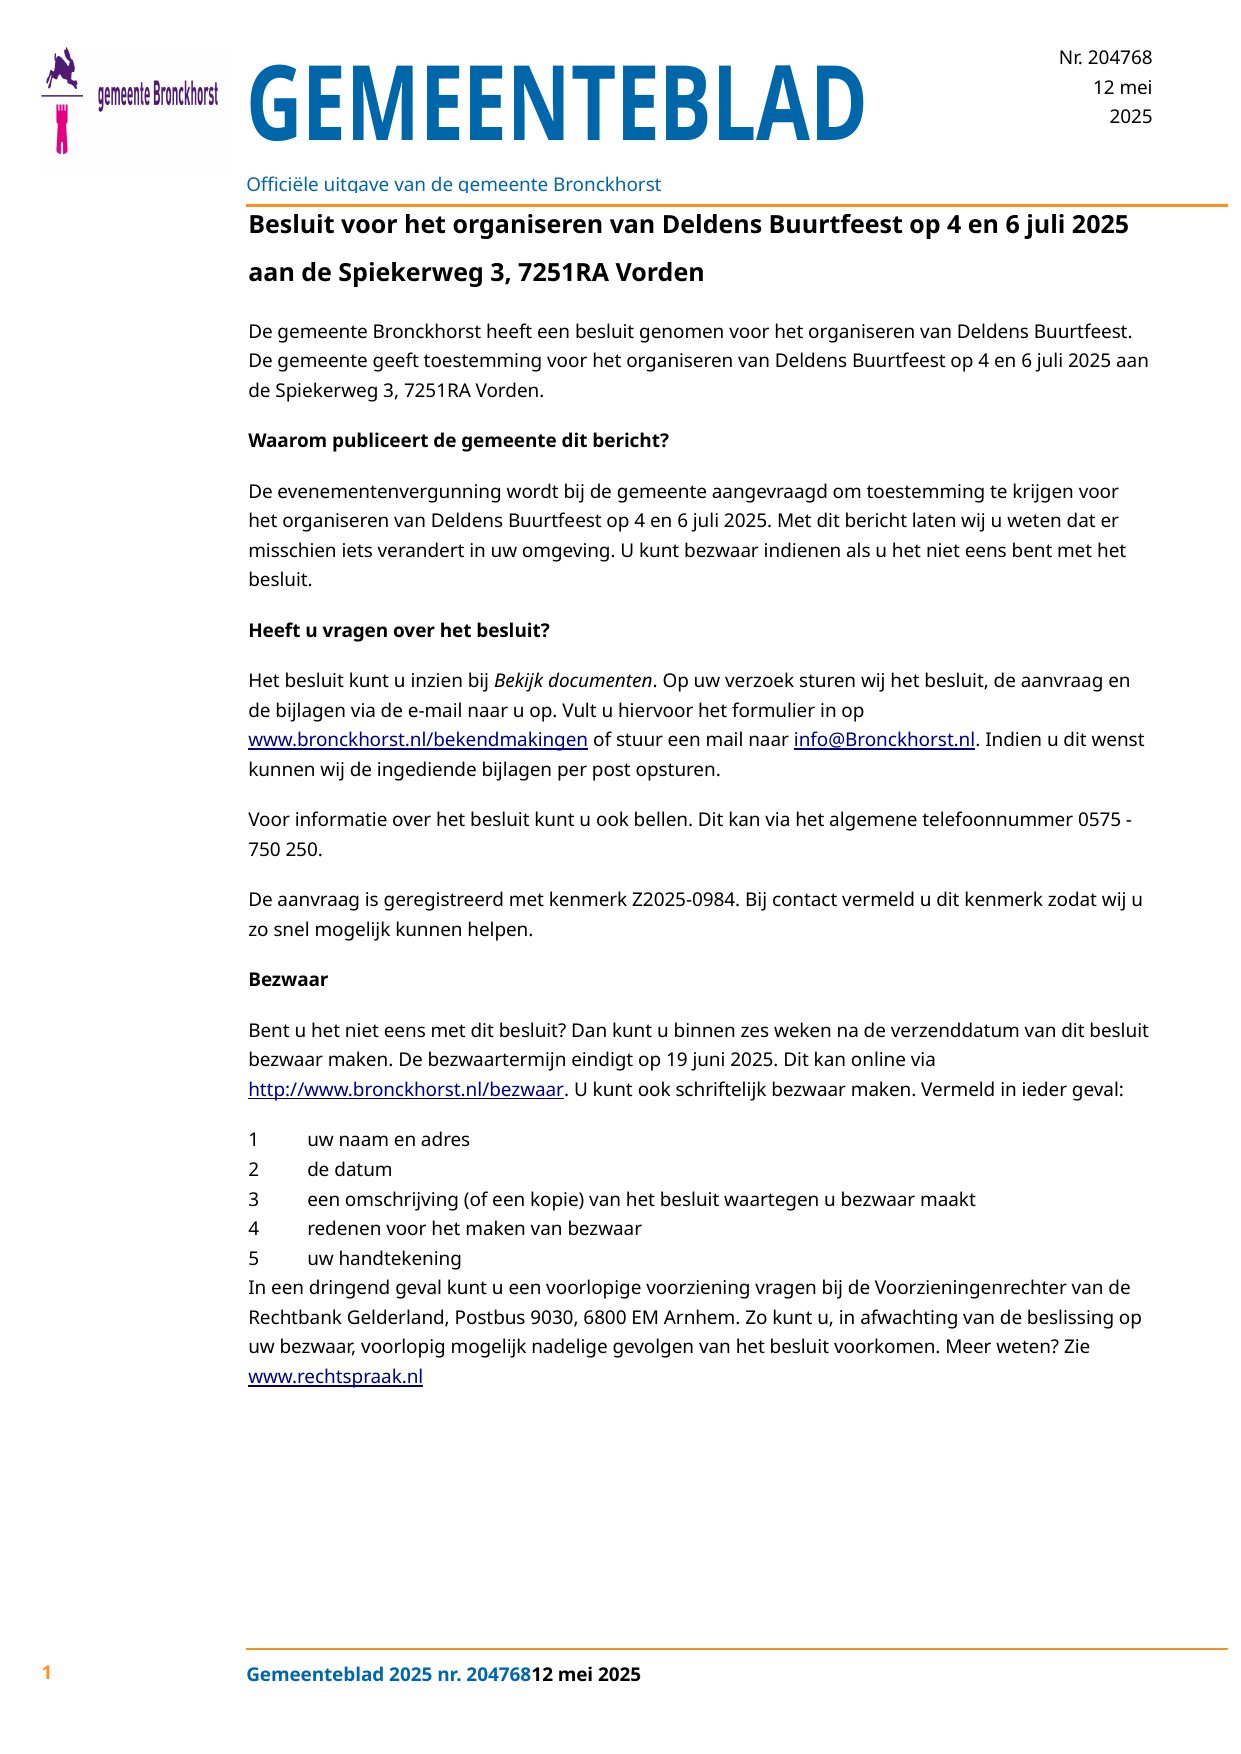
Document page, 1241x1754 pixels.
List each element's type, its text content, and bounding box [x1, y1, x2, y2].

text De aanvraag is geregistreerd met kenmerk Z2025-0984. Bij contact vermeld u dit kenmerk zodat wij u zo snel mogelijk kunnen helpen. [248, 887, 1152, 942]
list redenen voor het maken van bezwaar [248, 1215, 1152, 1241]
picture [41, 47, 231, 172]
text De evenementenvergunning wordt bij de gemeente aangevraagd om toestemming te krijgen voor het organiseren van Deldens Buurtfeest op 4 en 6 juli 2025. Met dit bericht laten wij u weten dat er misschien iets verandert in uw omgeving. U kunt bezwaar indienen als u het niet eens bent met het besluit. [248, 478, 1152, 592]
text Waarom publiceert de gemeente dit bericht? [248, 427, 1152, 453]
list een omschrijving (of een kopie) van het besluit waartegen u bezwaar maakt [248, 1186, 1152, 1212]
list uw naam en adres [248, 1127, 1152, 1152]
text Voor informatie over het besluit kunt u ook bellen. Dit kan via het algemene telefoonnummer 0575 - 750 250. [248, 807, 1152, 862]
list de datum [248, 1156, 1152, 1182]
text De gemeente Bronckhorst heeft een besluit genomen voor het organiseren van Deldens Buurtfeest. De gemeente geeft toestemming voor het organiseren van Deldens Buurtfeest op 4 en 6 juli 2025 aan de Spiekerweg 3, 7251RA Vorden. [248, 318, 1152, 403]
text In een dringend geval kunt u een voorlopige voorziening vragen bij de Voorzieningenrechter van de Rechtbank Gelderland, Postbus 9030, 6800 EM Arnhem. Zo kunt u, in afwachting van de beslissing op uw bezwaar, voorlopig mogelijk nadelige gevolgen van het besluit voorkomen. Meer weten? Zie www.rechtspraak.nl [248, 1274, 1152, 1389]
text Heeft u vragen over het besluit? [248, 617, 1152, 643]
text Bezwaar [248, 967, 1152, 992]
text Bent u het niet eens met dit besluit? Dan kunt u binnen zes weken na de verzenddatum van dit besluit bezwaar maken. De bezwaartermijn eindigt op 19 juni 2025. Dit kan online via http://www.bronckhorst.nl/bezwaar. U kunt ook schriftelijk bezwaar maken. Vermeld in ieder geval: [248, 1017, 1152, 1102]
list uw handtekening [248, 1245, 1152, 1271]
text Het besluit kunt u inzien bij Bekijk documenten. Op uw verzoek sturen wij het besluit, de aanvraag en de bijlagen via de e-mail naar u op. Vult u hiervoor het formulier in op www.bronckhorst.nl/bekendmakingen of stuur een mail naar info@Bronckhorst.nl. Indien u dit wenst kunnen wij de ingediende bijlagen per post opsturen. [248, 667, 1152, 782]
text Besluit voor het organiseren van Deldens Buurtfeest op 4 en 6 juli 2025 aan de Spiekerweg 3, 7251RA Vorden [248, 207, 1152, 288]
